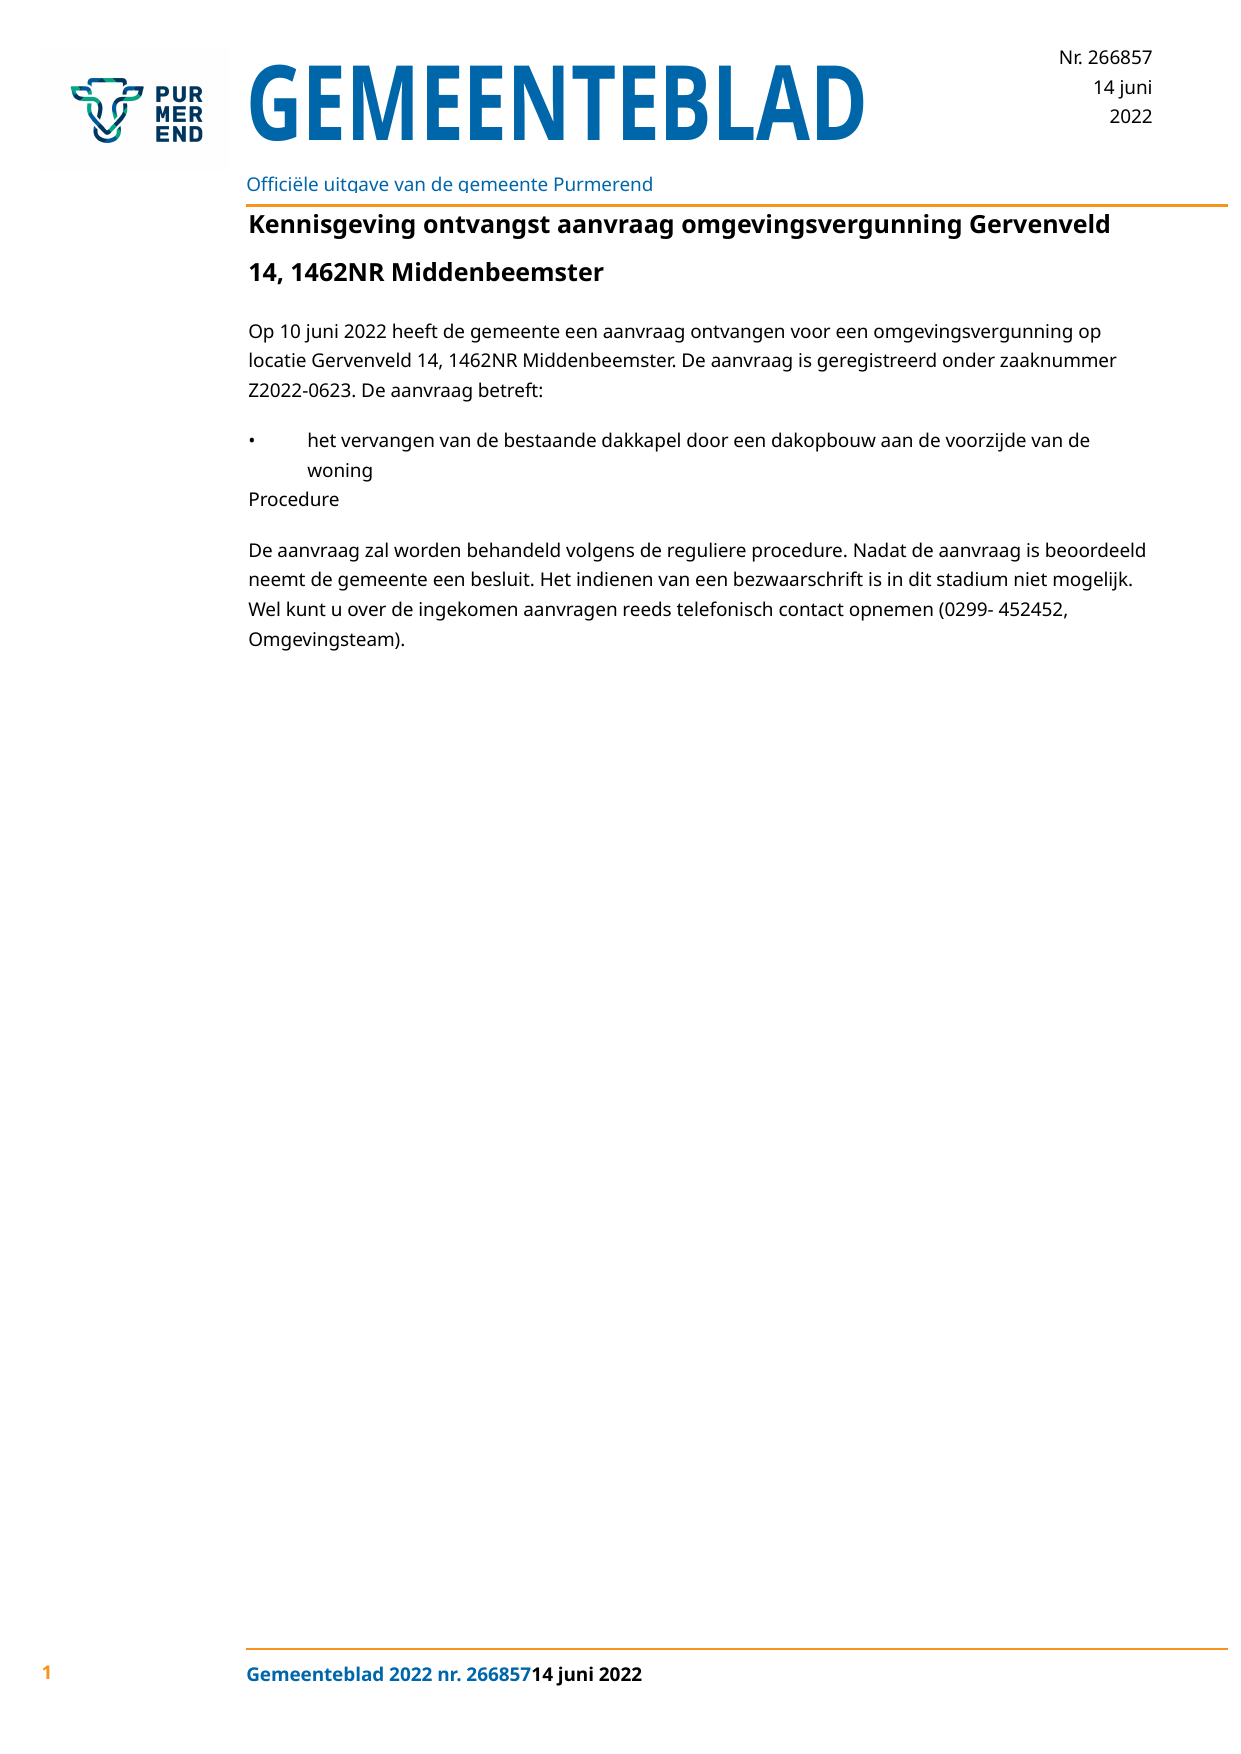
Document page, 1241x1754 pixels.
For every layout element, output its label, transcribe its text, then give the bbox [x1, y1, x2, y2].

text Kennisgeving ontvangst aanvraag omgevingsvergunning Gervenveld 14, 1462NR Middenbeemster [248, 207, 1152, 288]
picture [41, 47, 231, 172]
list het vervangen van de bestaande dakkapel door een dakopbouw aan de voorzijde van de woning [248, 427, 1152, 483]
text De aanvraag zal worden behandeld volgens de reguliere procedure. Nadat de aanvraag is beoordeeld neemt de gemeente een besluit. Het indienen van een bezwaarschrift is in dit stadium niet mogelijk. Wel kunt u over de ingekomen aanvragen reeds telefonisch contact opnemen (0299- 452452, Omgevingsteam). [248, 537, 1152, 652]
text Procedure [248, 487, 1152, 512]
text Op 10 juni 2022 heeft de gemeente een aanvraag ontvangen voor een omgevingsvergunning op locatie Gervenveld 14, 1462NR Middenbeemster. De aanvraag is geregistreerd onder zaaknummer Z2022-0623. De aanvraag betreft: [248, 318, 1152, 403]
